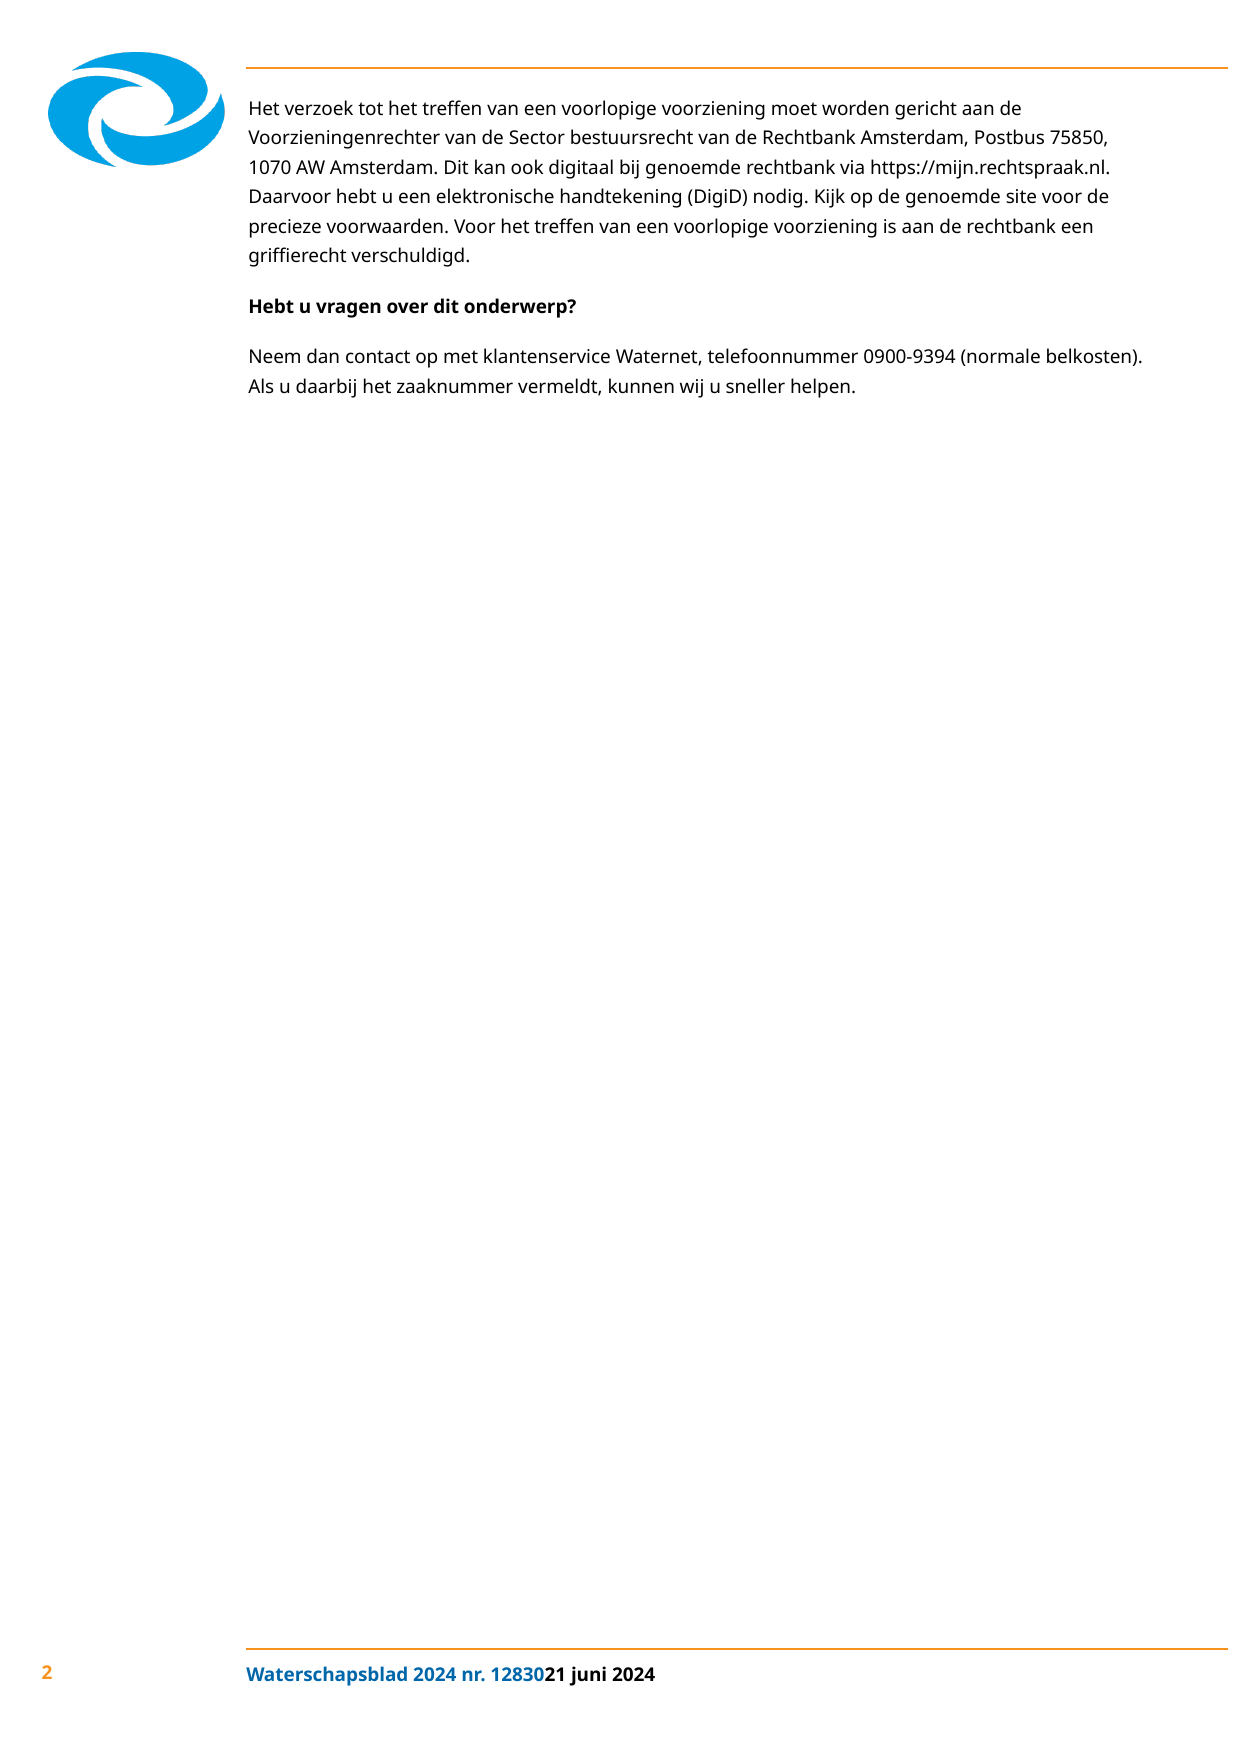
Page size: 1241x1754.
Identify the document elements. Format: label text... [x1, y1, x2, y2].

text Hebt u vragen over dit onderwerp? [248, 293, 1152, 319]
text Neem dan contact op met klantenservice Waternet, telefoonnummer 0900-9394 (normale belkosten). Als u daarbij het zaaknummer vermeldt, kunnen wij u sneller helpen. [248, 343, 1152, 399]
text Het verzoek tot het treffen van een voorlopige voorziening moet worden gericht aan de Voorzieningenrechter van de Sector bestuursrecht van de Rechtbank Amsterdam, Postbus 75850, 1070 AW Amsterdam. Dit kan ook digitaal bij genoemde rechtbank via https://mijn.rechtspraak.nl. Daarvoor hebt u een elektronische handtekening (DigiD) nodig. Kijk op de genoemde site voor de precieze voorwaarden. Voor het treffen van een voorlopige voorziening is aan de rechtbank een griffierecht verschuldigd. [248, 95, 1152, 268]
picture [41, 47, 231, 172]
